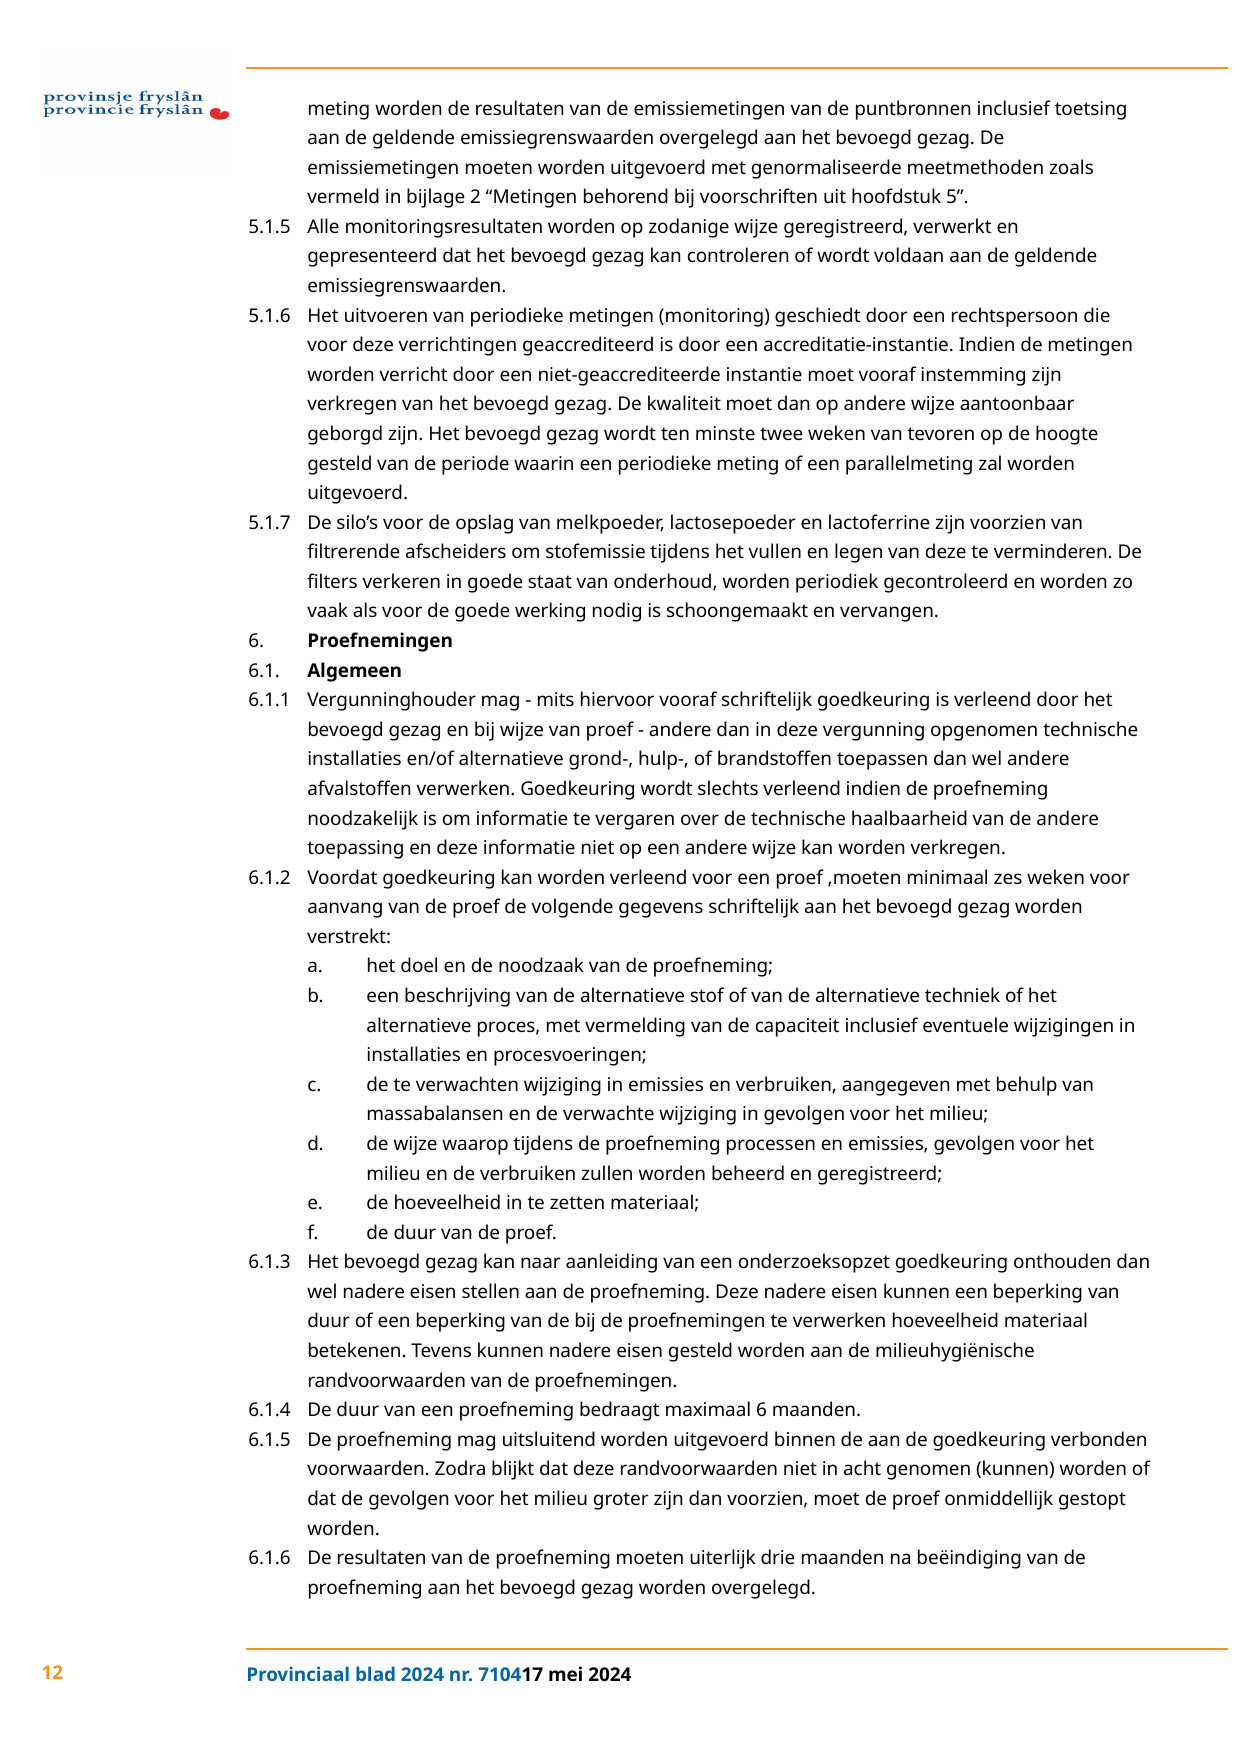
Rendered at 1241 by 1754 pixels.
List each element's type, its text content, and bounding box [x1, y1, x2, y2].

list de wijze waarop tijdens de proefneming processen en emissies, gevolgen voor het milieu en de verbruiken zullen worden beheerd en geregistreerd; [307, 1130, 1152, 1186]
list De silo’s voor de opslag van melkpoeder, lactosepoeder en lactoferrine zijn voorzien van filtrerende afscheiders om stofemissie tijdens het vullen en legen van deze te verminderen. De filters verkeren in goede staat van onderhoud, worden periodiek gecontroleerd en worden zo vaak als voor de goede werking nodig is schoongemaakt en vervangen. [248, 509, 1152, 623]
picture [41, 47, 231, 172]
list het doel en de noodzaak van de proefneming; [307, 953, 1152, 978]
list Het uitvoeren van periodieke metingen (monitoring) geschiedt door een rechtspersoon die voor deze verrichtingen geaccrediteerd is door een accreditatie-instantie. Indien de metingen worden verricht door een niet-geaccrediteerde instantie moet vooraf instemming zijn verkregen van het bevoegd gezag. De kwaliteit moet dan op andere wijze aantoonbaar geborgd zijn. Het bevoegd gezag wordt ten minste twee weken van tevoren op de hoogte gesteld van de periode waarin een periodieke meting of een parallelmeting zal worden uitgevoerd. [248, 302, 1152, 505]
list De resultaten van de proefneming moeten uiterlijk drie maanden na beëindiging van de proefneming aan het bevoegd gezag worden overgelegd. [248, 1544, 1152, 1600]
list Voordat goedkeuring kan worden verleend voor een proef ,moeten minimaal zes weken voor aanvang van de proef de volgende gegevens schriftelijk aan het bevoegd gezag worden verstrekt: [248, 864, 1152, 949]
list De proefneming mag uitsluitend worden uitgevoerd binnen de aan de goedkeuring verbonden voorwaarden. Zodra blijkt dat deze randvoorwaarden niet in acht genomen (kunnen) worden of dat de gevolgen voor het milieu groter zijn dan voorzien, moet de proef onmiddellijk gestopt worden. [248, 1426, 1152, 1541]
list De duur van een proefneming bedraagt maximaal 6 maanden. [248, 1396, 1152, 1422]
list Het bevoegd gezag kan naar aanleiding van een onderzoeksopzet goedkeuring onthouden dan wel nadere eisen stellen aan de proefneming. Deze nadere eisen kunnen een beperking van duur of een beperking van de bij de proefnemingen te verwerken hoeveelheid materiaal betekenen. Tevens kunnen nadere eisen gesteld worden aan de milieuhygiënische randvoorwaarden van de proefnemingen. [248, 1248, 1152, 1393]
list Algemeen [248, 657, 1152, 683]
list Alle monitoringsresultaten worden op zodanige wijze geregistreerd, verwerkt en gepresenteerd dat het bevoegd gezag kan controleren of wordt voldaan aan de geldende emissiegrenswaarden. [248, 213, 1152, 298]
list de te verwachten wijziging in emissies en verbruiken, aangegeven met behulp van massabalansen en de verwachte wijziging in gevolgen voor het milieu; [307, 1071, 1152, 1126]
list Vergunninghouder mag - mits hiervoor vooraf schriftelijk goedkeuring is verleend door het bevoegd gezag en bij wijze van proef - andere dan in deze vergunning opgenomen technische installaties en/of alternatieve grond-, hulp-, of brandstoffen toepassen dan wel andere afvalstoffen verwerken. Goedkeuring wordt slechts verleend indien de proefneming noodzakelijk is om informatie te vergaren over de technische haalbaarheid van de andere toepassing en deze informatie niet op een andere wijze kan worden verkregen. [248, 686, 1152, 860]
list Proefnemingen [248, 627, 1152, 653]
list meting worden de resultaten van de emissiemetingen van de puntbronnen inclusief toetsing aan de geldende emissiegrenswaarden overgelegd aan het bevoegd gezag. De emissiemetingen moeten worden uitgevoerd met genormaliseerde meetmethoden zoals vermeld in bijlage 2 “Metingen behorend bij voorschriften uit hoofdstuk 5”. [248, 95, 1152, 209]
list de duur van de proef. [307, 1219, 1152, 1245]
list een beschrijving van de alternatieve stof of van de alternatieve techniek of het alternatieve proces, met vermelding van de capaciteit inclusief eventuele wijzigingen in installaties en procesvoeringen; [307, 982, 1152, 1067]
list de hoeveelheid in te zetten materiaal; [307, 1189, 1152, 1215]
